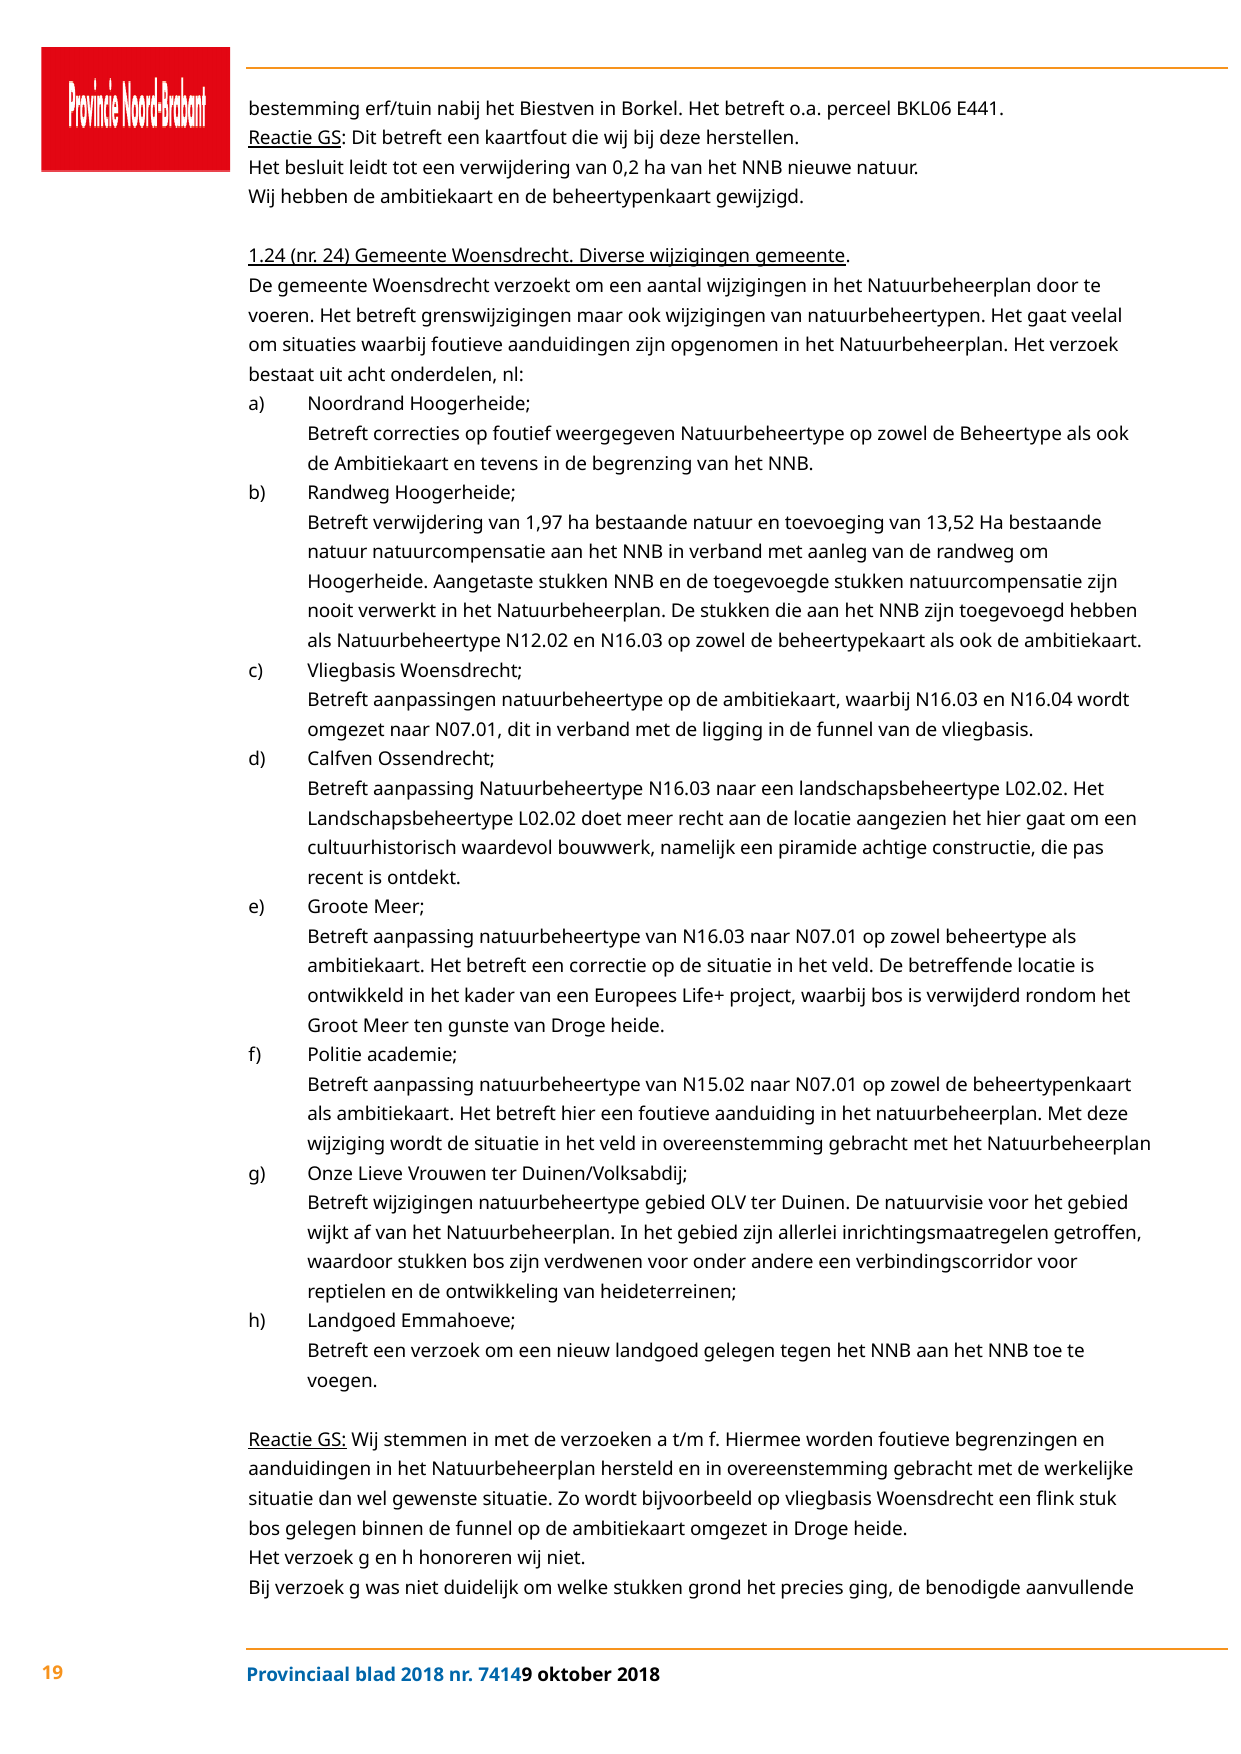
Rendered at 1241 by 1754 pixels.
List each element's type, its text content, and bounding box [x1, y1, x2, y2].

list Betreft aanpassing natuurbeheertype van N16.03 naar N07.01 op zowel beheertype als ambitiekaart. Het betreft een correctie op de situatie in het veld. De betreffende locatie is ontwikkeld in het kader van een Europees Life+ project, waarbij bos is verwijderd rondom het Groot Meer ten gunste van Droge heide. [248, 923, 1152, 1038]
list Betreft wijzigingen natuurbeheertype gebied OLV ter Duinen. De natuurvisie voor het gebied wijkt af van het Natuurbeheerplan. In het gebied zijn allerlei inrichtingsmaatregelen getroffen, waardoor stukken bos zijn verdwenen voor onder andere een verbindingscorridor voor reptielen en de ontwikkeling van heideterreinen; [248, 1189, 1152, 1304]
text Wij hebben de ambitiekaart en de beheertypenkaart gewijzigd. [248, 183, 1152, 209]
list Groote Meer; [248, 893, 1152, 919]
list Noordrand Hoogerheide; [248, 391, 1152, 416]
list Betreft correcties op foutief weergegeven Natuurbeheertype op zowel de Beheertype als ook de Ambitiekaart en tevens in de begrenzing van het NNB. [248, 420, 1152, 476]
text Reactie GS: Wij stemmen in met de verzoeken a t/m f. Hiermee worden foutieve begrenzingen en aanduidingen in het Natuurbeheerplan hersteld en in overeenstemming gebracht met de werkelijke situatie dan wel gewenste situatie. Zo wordt bijvoorbeeld op vliegbasis Woensdrecht een flink stuk bos gelegen binnen de funnel op de ambitiekaart omgezet in Droge heide. [248, 1426, 1152, 1541]
list Vliegbasis Woensdrecht; [248, 657, 1152, 683]
list Betreft aanpassingen natuurbeheertype op de ambitiekaart, waarbij N16.03 en N16.04 wordt omgezet naar N07.01, dit in verband met de ligging in de funnel van de vliegbasis. [248, 686, 1152, 742]
list Betreft aanpassing natuurbeheertype van N15.02 naar N07.01 op zowel de beheertypenkaart als ambitiekaart. Het betreft hier een foutieve aanduiding in het natuurbeheerplan. Met deze wijziging wordt de situatie in het veld in overeenstemming gebracht met het Natuurbeheerplan [248, 1071, 1152, 1156]
list Betreft verwijdering van 1,97 ha bestaande natuur en toevoeging van 13,52 Ha bestaande natuur natuurcompensatie aan het NNB in verband met aanleg van de randweg om Hoogerheide. Aangetaste stukken NNB en de toegevoegde stukken natuurcompensatie zijn nooit verwerkt in het Natuurbeheerplan. De stukken die aan het NNB zijn toegevoegd hebben als Natuurbeheertype N12.02 en N16.03 op zowel de beheertypekaart als ook de ambitiekaart. [248, 509, 1152, 653]
list Calfven Ossendrecht; [248, 746, 1152, 771]
list Betreft een verzoek om een nieuw landgoed gelegen tegen het NNB aan het NNB toe te voegen. [248, 1337, 1152, 1393]
text Het verzoek g en h honoreren wij niet. [248, 1544, 1152, 1570]
list Landgoed Emmahoeve; [248, 1308, 1152, 1333]
text bestemming erf/tuin nabij het Biestven in Borkel. Het betreft o.a. perceel BKL06 E441. [248, 95, 1152, 121]
picture [41, 47, 231, 172]
list Randweg Hoogerheide; [248, 479, 1152, 505]
list Politie academie; [248, 1041, 1152, 1067]
list Betreft aanpassing Natuurbeheertype N16.03 naar een landschapsbeheertype L02.02. Het Landschapsbeheertype L02.02 doet meer recht aan de locatie aangezien het hier gaat om een cultuurhistorisch waardevol bouwwerk, namelijk een piramide achtige constructie, die pas recent is ontdekt. [248, 775, 1152, 890]
text 1.24 (nr. 24) Gemeente Woensdrecht. Diverse wijzigingen gemeente. [248, 243, 1152, 268]
text De gemeente Woensdrecht verzoekt om een aantal wijzigingen in het Natuurbeheerplan door te voeren. Het betreft grenswijzigingen maar ook wijzigingen van natuurbeheertypen. Het gaat veelal om situaties waarbij foutieve aanduidingen zijn opgenomen in het Natuurbeheerplan. Het verzoek bestaat uit acht onderdelen, nl: [248, 272, 1152, 387]
text Reactie GS: Dit betreft een kaartfout die wij bij deze herstellen. [248, 124, 1152, 150]
list Onze Lieve Vrouwen ter Duinen/Volksabdij; [248, 1160, 1152, 1186]
text Bij verzoek g was niet duidelijk om welke stukken grond het precies ging, de benodigde aanvullende [248, 1574, 1152, 1600]
text Het besluit leidt tot een verwijdering van 0,2 ha van het NNB nieuwe natuur. [248, 154, 1152, 180]
